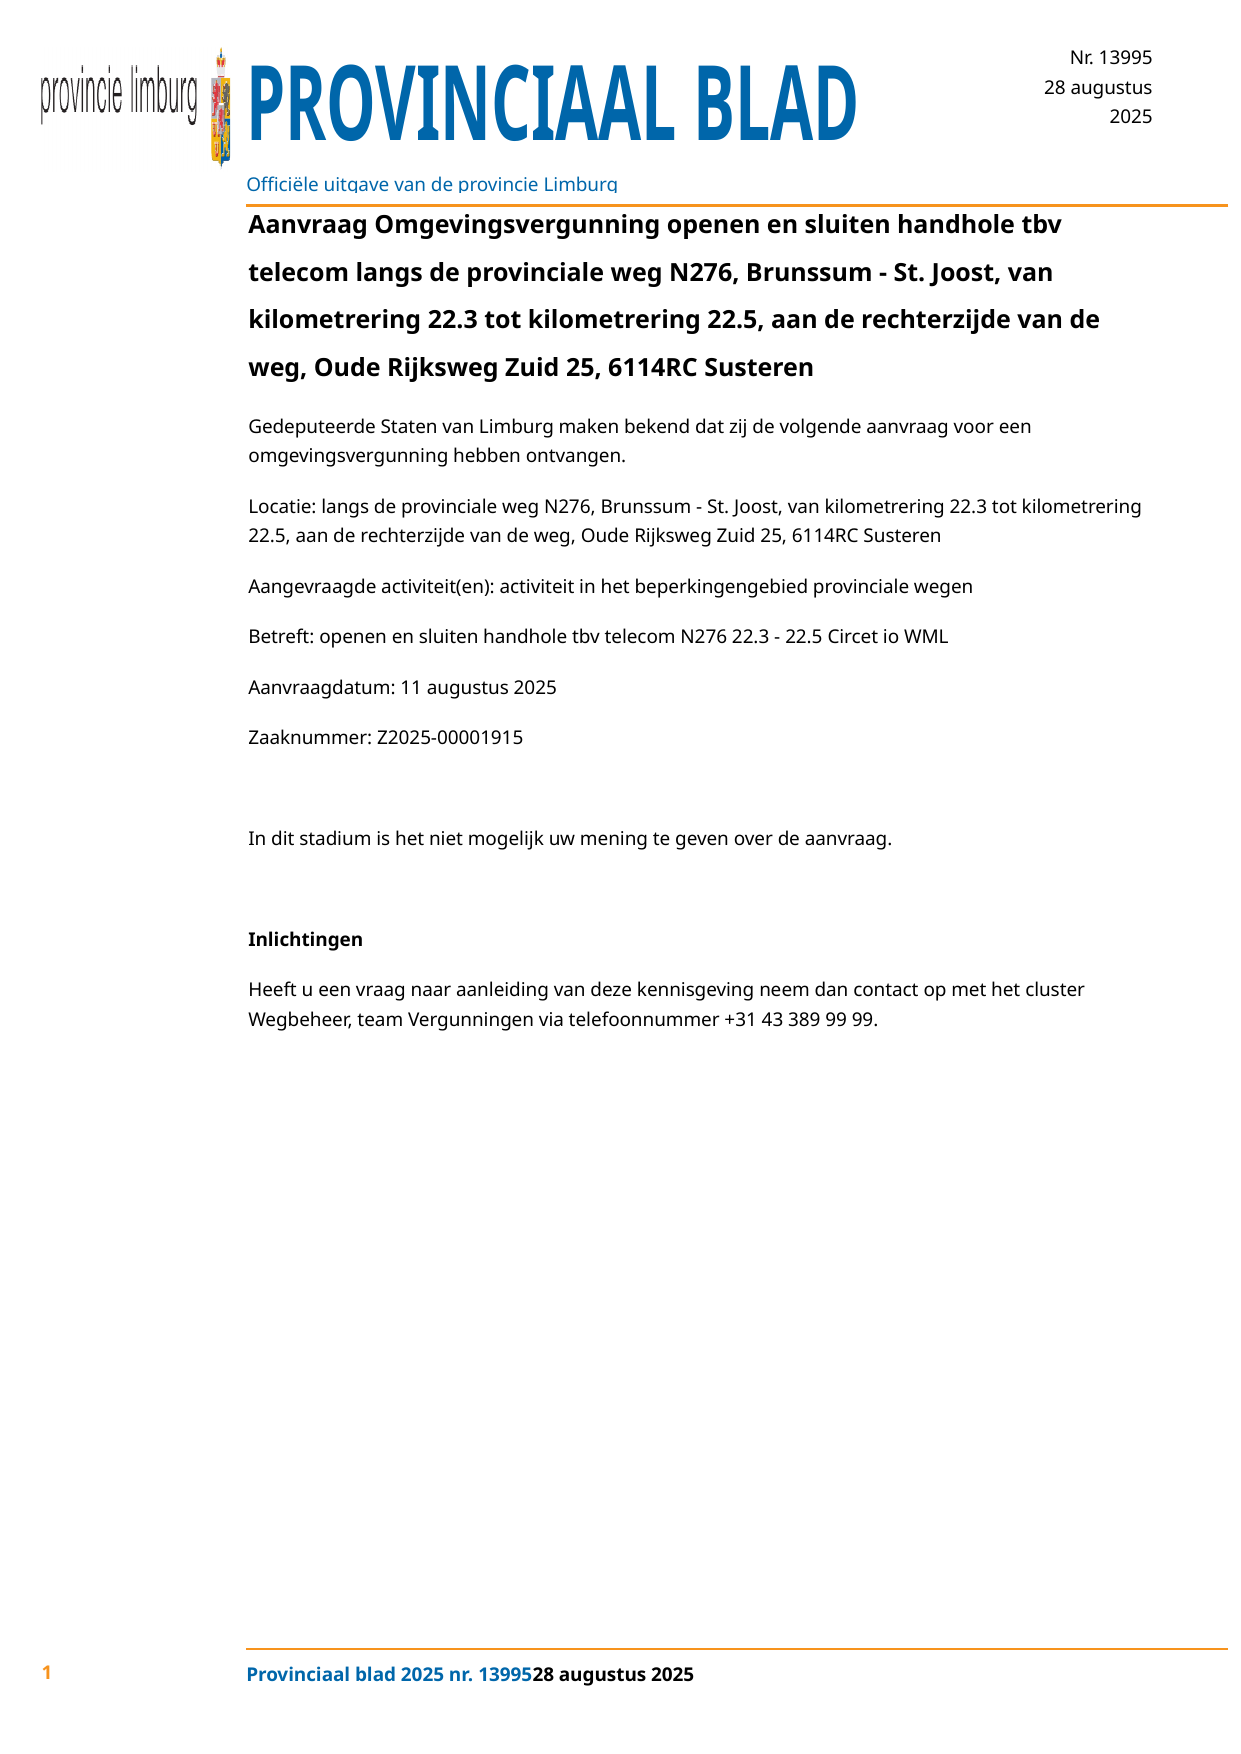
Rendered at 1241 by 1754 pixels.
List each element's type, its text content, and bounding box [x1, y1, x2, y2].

text Aangevraagde activiteit(en): activiteit in het beperkingengebied provinciale wegen [248, 573, 1152, 599]
text Gedeputeerde Staten van Limburg maken bekend dat zij de volgende aanvraag voor een omgevingsvergunning hebben ontvangen. [248, 413, 1152, 468]
text Aanvraag Omgevingsvergunning openen en sluiten handhole tbv telecom langs de provinciale weg N276, Brunssum - St. Joost, van kilometrering 22.3 tot kilometrering 22.5, aan de rechterzijde van de weg, Oude Rijksweg Zuid 25, 6114RC Susteren [248, 207, 1152, 384]
text Zaaknummer: Z2025-00001915 [248, 724, 1152, 750]
text Locatie: langs de provinciale weg N276, Brunssum - St. Joost, van kilometrering 22.3 tot kilometrering 22.5, aan de rechterzijde van de weg, Oude Rijksweg Zuid 25, 6114RC Susteren [248, 493, 1152, 548]
text Inlichtingen [248, 926, 1152, 952]
text Betreft: openen en sluiten handhole tbv telecom N276 22.3 - 22.5 Circet io WML [248, 623, 1152, 649]
text Aanvraagdatum: 11 augustus 2025 [248, 674, 1152, 700]
text In dit stadium is het niet mogelijk uw mening te geven over de aanvraag. [248, 825, 1152, 851]
picture [41, 47, 231, 172]
text Heeft u een vraag naar aanleiding van deze kennisgeving neem dan contact op met het cluster Wegbeheer, team Vergunningen via telefoonnummer +31 43 389 99 99. [248, 976, 1152, 1032]
